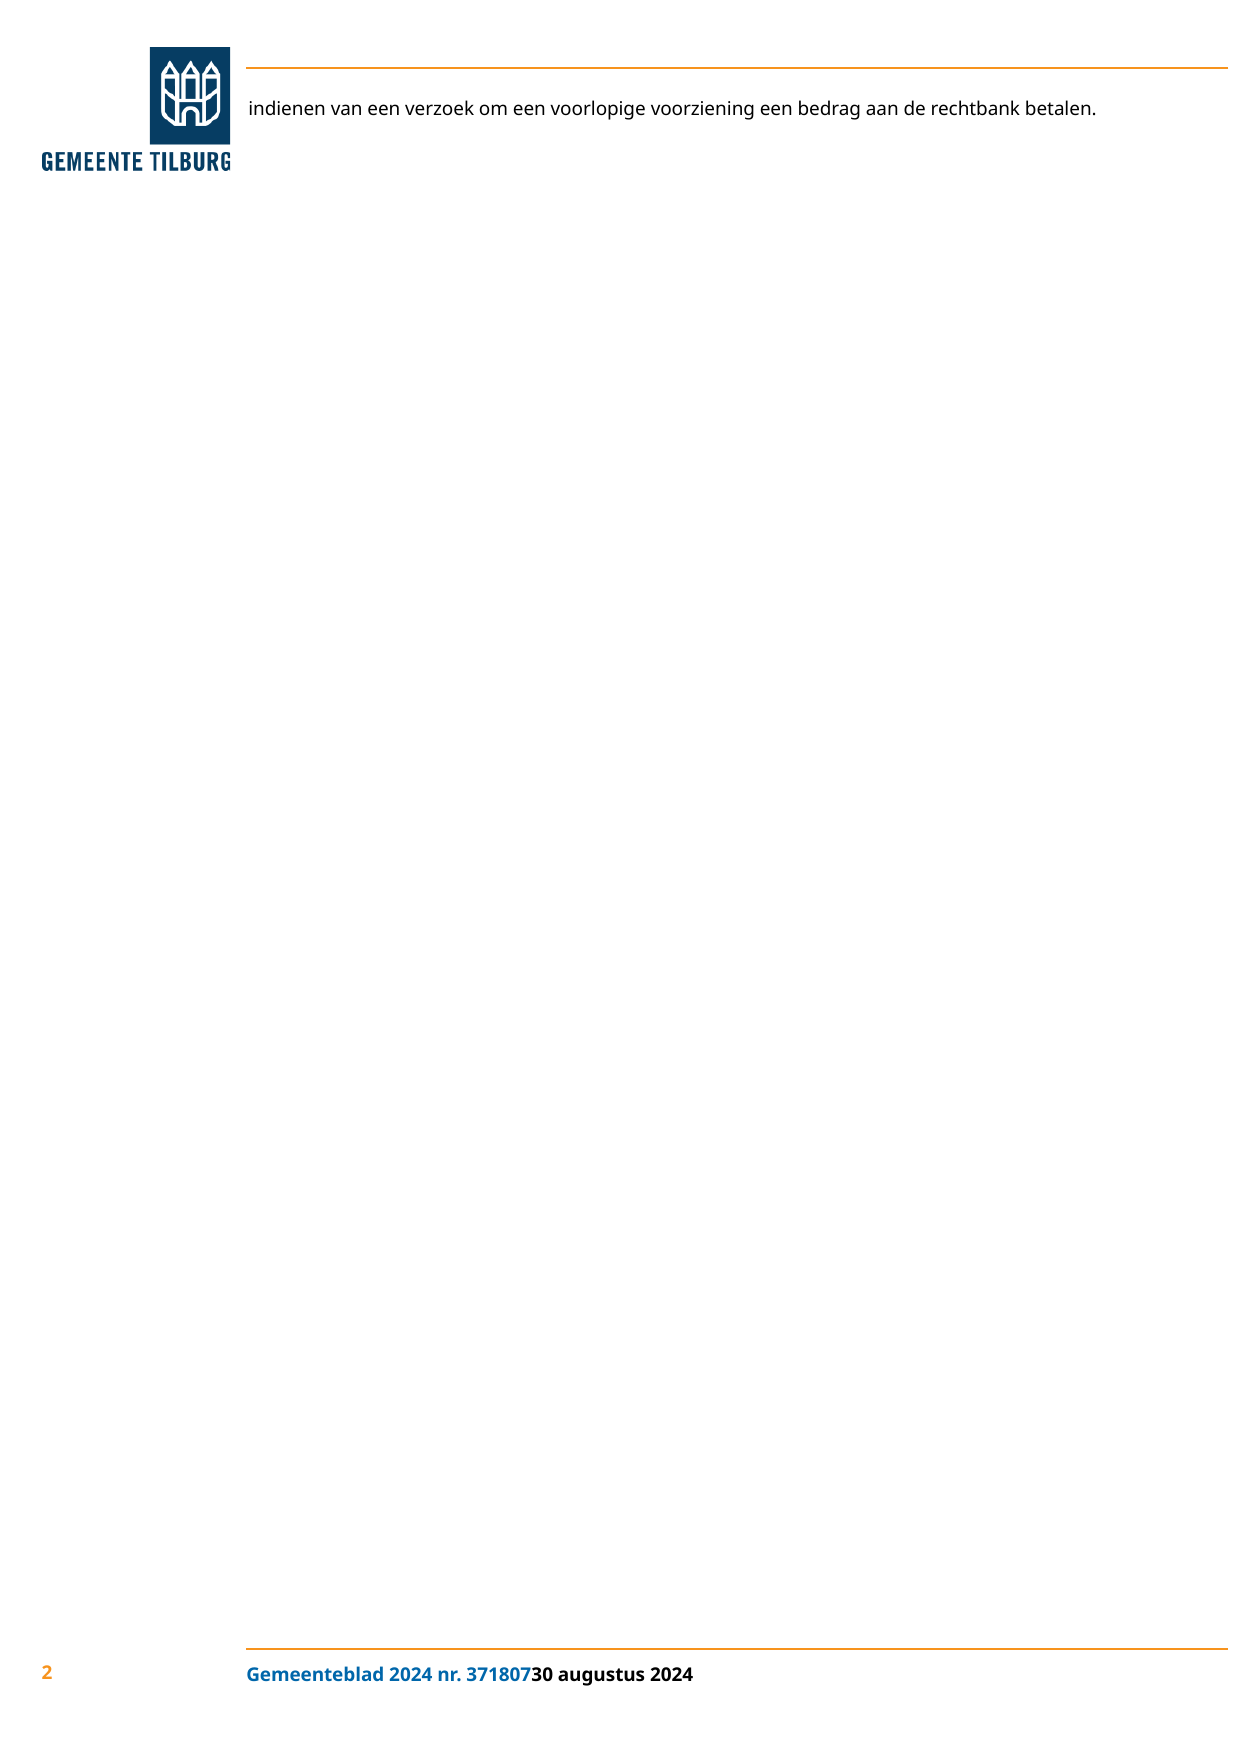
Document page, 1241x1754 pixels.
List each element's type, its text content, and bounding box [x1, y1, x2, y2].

picture [41, 47, 231, 172]
text indienen van een verzoek om een voorlopige voorziening een bedrag aan de rechtbank betalen. [248, 95, 1152, 121]
